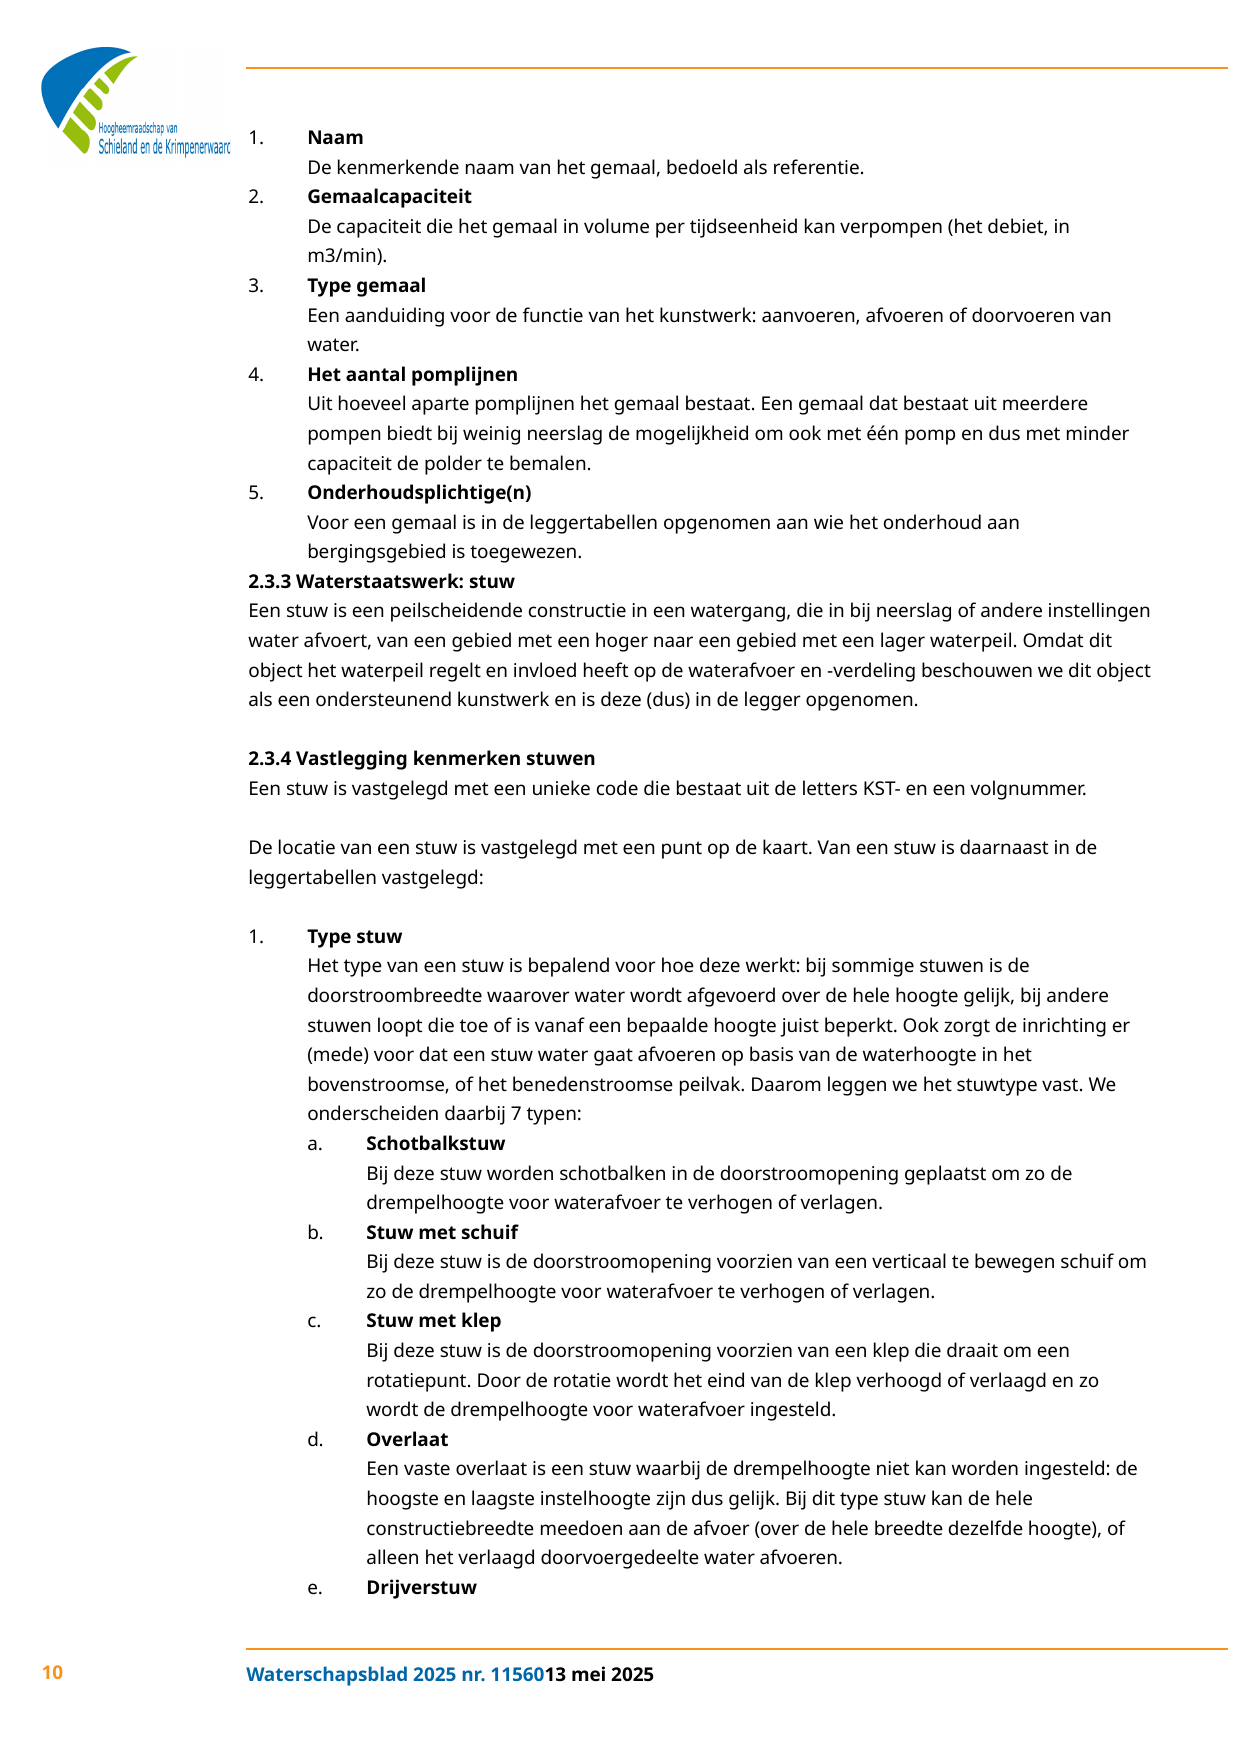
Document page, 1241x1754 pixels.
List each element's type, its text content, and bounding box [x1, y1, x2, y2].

list Een aanduiding voor de functie van het kunstwerk: aanvoeren, afvoeren of doorvoeren van water. [248, 302, 1152, 357]
text 2.3.4 Vastlegging kenmerken stuwen [248, 746, 1152, 771]
list Onderhoudsplichtige(n) [248, 479, 1152, 505]
list Drijverstuw [307, 1574, 1152, 1600]
text Een stuw is vastgelegd met een unieke code die bestaat uit de letters KST- en een volgnummer. [248, 775, 1152, 801]
list Type stuw [248, 923, 1152, 949]
list De capaciteit die het gemaal in volume per tijdseenheid kan verpompen (het debiet, in m3/min). [248, 213, 1152, 268]
text 2.3.3 Waterstaatswerk: stuw [248, 568, 1152, 594]
list Bij deze stuw is de doorstroomopening voorzien van een klep die draait om een rotatiepunt. Door de rotatie wordt het eind van de klep verhoogd of verlaagd en zo wordt de drempelhoogte voor waterafvoer ingesteld. [307, 1337, 1152, 1422]
list Gemaalcapaciteit [248, 183, 1152, 209]
list Overlaat [307, 1426, 1152, 1452]
list Het type van een stuw is bepalend voor hoe deze werkt: bij sommige stuwen is de doorstroombreedte waarover water wordt afgevoerd over de hele hoogte gelijk, bij andere stuwen loopt die toe of is vanaf een bepaalde hoogte juist beperkt. Ook zorgt de inrichting er (mede) voor dat een stuw water gaat afvoeren op basis van de waterhoogte in het bovenstroomse, of het benedenstroomse peilvak. Daarom leggen we het stuwtype vast. We onderscheiden daarbij 7 typen: [248, 953, 1152, 1126]
list Bij deze stuw worden schotbalken in de doorstroomopening geplaatst om zo de drempelhoogte voor waterafvoer te verhogen of verlagen. [307, 1160, 1152, 1215]
list De kenmerkende naam van het gemaal, bedoeld als referentie. [248, 154, 1152, 180]
text De locatie van een stuw is vastgelegd met een punt op de kaart. Van een stuw is daarnaast in de leggertabellen vastgelegd: [248, 834, 1152, 890]
text Een stuw is een peilscheidende constructie in een watergang, die in bij neerslag of andere instellingen water afvoert, van een gebied met een hoger naar een gebied met een lager waterpeil. Omdat dit object het waterpeil regelt en invloed heeft op de waterafvoer en -verdeling beschouwen we dit object als een ondersteunend kunstwerk en is deze (dus) in de legger opgenomen. [248, 598, 1152, 712]
list Naam [248, 124, 1152, 150]
list Voor een gemaal is in de leggertabellen opgenomen aan wie het onderhoud aan bergingsgebied is toegewezen. [248, 509, 1152, 564]
list Een vaste overlaat is een stuw waarbij de drempelhoogte niet kan worden ingesteld: de hoogste en laagste instelhoogte zijn dus gelijk. Bij dit type stuw kan de hele constructiebreedte meedoen aan de afvoer (over de hele breedte dezelfde hoogte), of alleen het verlaagd doorvoergedeelte water afvoeren. [307, 1456, 1152, 1570]
list Het aantal pomplijnen [248, 361, 1152, 387]
list Stuw met klep [307, 1308, 1152, 1333]
list Schotbalkstuw [307, 1130, 1152, 1156]
picture [41, 47, 231, 172]
list Type gemaal [248, 272, 1152, 298]
list Uit hoeveel aparte pomplijnen het gemaal bestaat. Een gemaal dat bestaat uit meerdere pompen biedt bij weinig neerslag de mogelijkheid om ook met één pomp en dus met minder capaciteit de polder te bemalen. [248, 391, 1152, 476]
list Stuw met schuif [307, 1219, 1152, 1245]
list Bij deze stuw is de doorstroomopening voorzien van een verticaal te bewegen schuif om zo de drempelhoogte voor waterafvoer te verhogen of verlagen. [307, 1248, 1152, 1304]
